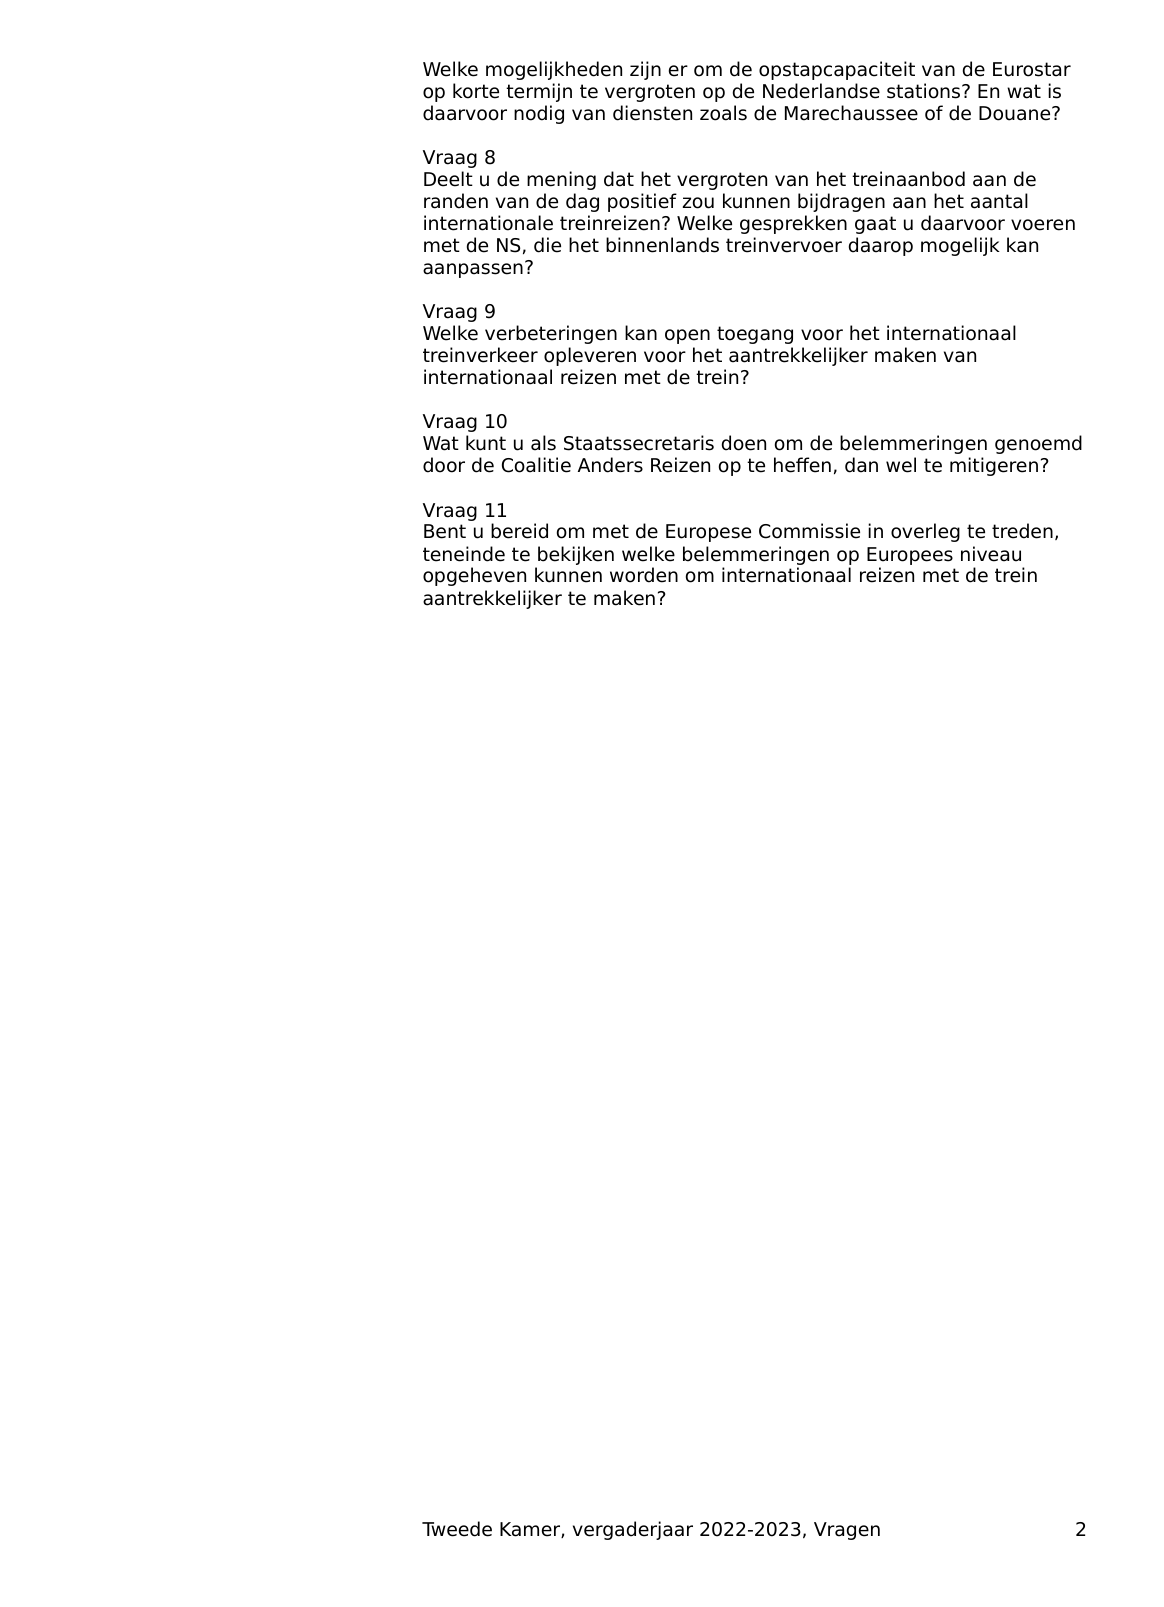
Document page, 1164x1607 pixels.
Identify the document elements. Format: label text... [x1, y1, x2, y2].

text Vraag 10 [422, 411, 1087, 433]
text Vraag 11 [422, 499, 1087, 521]
text Vraag 8 [422, 147, 1087, 169]
text Welke mogelijkheden zijn er om de opstapcapaciteit van de Eurostar op korte termijn te vergroten op de Nederlandse stations? En wat is daarvoor nodig van diensten zoals de Marechaussee of de Douane? [422, 59, 1087, 125]
text Deelt u de mening dat het vergroten van het treinaanbod aan de randen van de dag positief zou kunnen bijdragen aan het aantal internationale treinreizen? Welke gesprekken gaat u daarvoor voeren met de NS, die het binnenlands treinvervoer daarop mogelijk kan aanpassen? [422, 169, 1087, 279]
text Vraag 9 [422, 301, 1087, 323]
text Bent u bereid om met de Europese Commissie in overleg te treden, teneinde te bekijken welke belemmeringen op Europees niveau opgeheven kunnen worden om internationaal reizen met de trein aantrekkelijker te maken? [422, 521, 1087, 609]
text Welke verbeteringen kan open toegang voor het internationaal treinverkeer opleveren voor het aantrekkelijker maken van internationaal reizen met de trein? [422, 323, 1087, 389]
text Wat kunt u als Staatssecretaris doen om de belemmeringen genoemd door de Coalitie Anders Reizen op te heffen, dan wel te mitigeren? [422, 433, 1087, 477]
